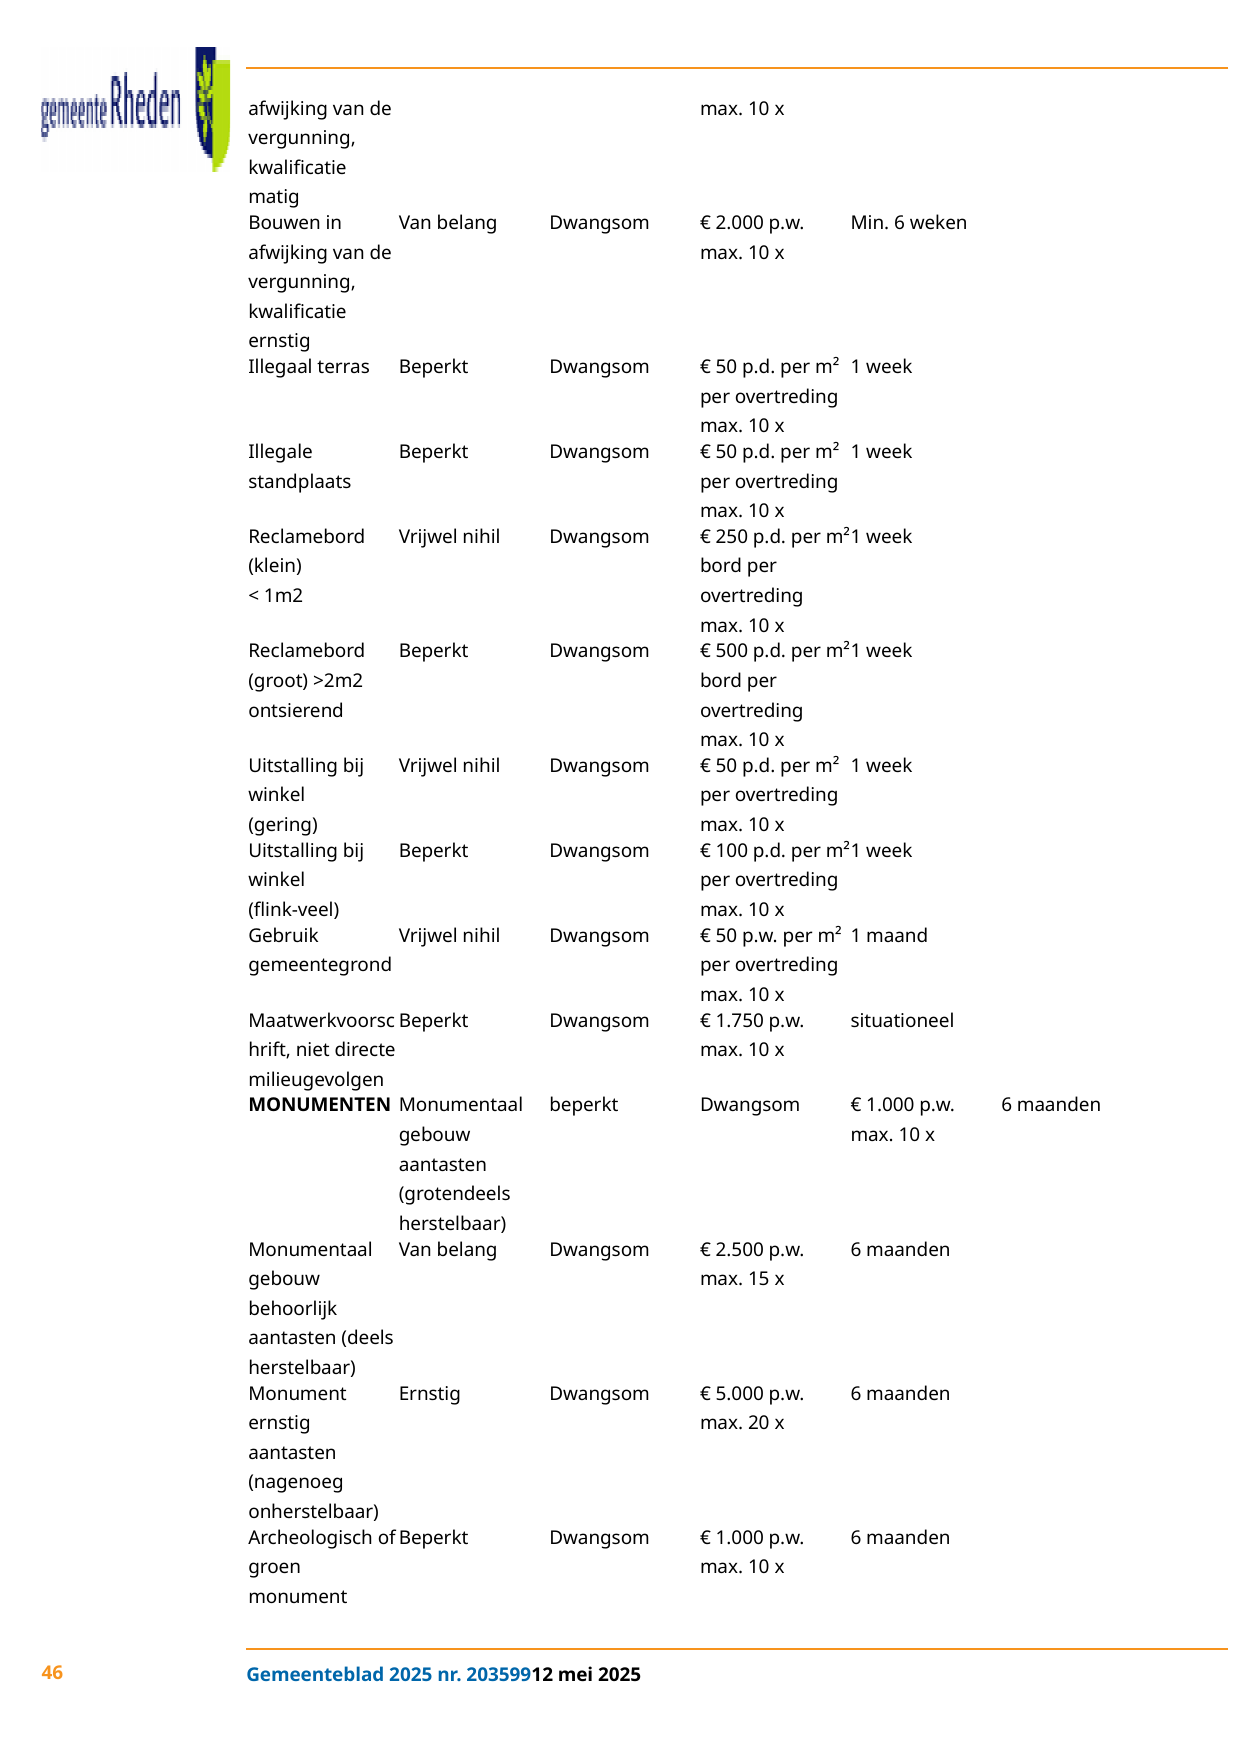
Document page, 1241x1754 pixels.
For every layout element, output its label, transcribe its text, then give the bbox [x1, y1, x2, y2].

table_cell Monument ernstig aantasten (nagenoeg onherstelbaar) [248, 1380, 398, 1524]
table_cell Dwangsom [549, 523, 700, 638]
table_cell Beperkt [399, 438, 549, 523]
table_cell 1 week [850, 752, 1001, 837]
table_cell Uitstalling bij winkel (flink-veel) [248, 837, 398, 922]
table_cell Van belang [399, 209, 549, 353]
table_cell Ernstig [399, 1380, 549, 1524]
table_cell 1 week [850, 353, 1001, 438]
table_cell Reclamebord (groot) >2m2 ontsierend [248, 638, 398, 752]
table_cell Gebruik gemeentegrond [248, 922, 398, 1007]
table_cell Beperkt [399, 1524, 549, 1609]
table_cell € 2.000 p.w. max. 10 x [700, 209, 850, 353]
table_cell 1 week [850, 438, 1001, 523]
table_cell Dwangsom [549, 209, 700, 353]
table_cell Illegale standplaats [248, 438, 398, 523]
table_cell Dwangsom [549, 922, 700, 1007]
table_cell Uitstalling bij winkel (gering) [248, 752, 398, 837]
table_cell beperkt [549, 1092, 700, 1236]
table_cell € 500 p.d. per m² bord per overtreding max. 10 x [700, 638, 850, 752]
table_cell [549, 95, 700, 209]
table_cell € 50 p.d. per m² per overtreding max. 10 x [700, 752, 850, 837]
table_cell Dwangsom [549, 638, 700, 752]
table_cell Vrijwel nihil [399, 752, 549, 837]
table_cell 1 maand [850, 922, 1001, 1007]
table_cell € 50 p.d. per m² per overtreding max. 10 x [700, 438, 850, 523]
table_cell Beperkt [399, 638, 549, 752]
table_cell Dwangsom [549, 837, 700, 922]
table_cell afwijking van de vergunning, kwalificatie matig [248, 95, 398, 209]
table_cell 6 maanden [850, 1524, 1001, 1609]
table_cell Archeologisch of groen monument [248, 1524, 398, 1609]
table_cell 1 week [850, 638, 1001, 752]
table_cell situationeel [850, 1007, 1001, 1092]
table_cell Beperkt [399, 1007, 549, 1092]
table_cell Dwangsom [549, 438, 700, 523]
table_cell 6 maanden [850, 1380, 1001, 1524]
table_cell MONUMENTEN [248, 1092, 398, 1236]
table_cell Vrijwel nihil [399, 922, 549, 1007]
table_cell Van belang [399, 1236, 549, 1380]
table_cell € 1.000 p.w. max. 10 x [850, 1092, 1001, 1236]
table_cell € 1.000 p.w. max. 10 x [700, 1524, 850, 1609]
table_cell € 2.500 p.w. max. 15 x [700, 1236, 850, 1380]
table_cell Reclamebord (klein) < 1m2 [248, 523, 398, 638]
table_cell Dwangsom [549, 1380, 700, 1524]
table_cell Bouwen in afwijking van de vergunning, kwalificatie ernstig [248, 209, 398, 353]
table_cell Vrijwel nihil [399, 523, 549, 638]
table_cell € 250 p.d. per m² bord per overtreding max. 10 x [700, 523, 850, 638]
table_cell € 5.000 p.w. max. 20 x [700, 1380, 850, 1524]
table_cell 6 maanden [1001, 1092, 1152, 1236]
table_cell Dwangsom [549, 353, 700, 438]
table_cell 1 week [850, 523, 1001, 638]
picture [41, 47, 231, 172]
table_cell Dwangsom [549, 1236, 700, 1380]
table_cell 1 week [850, 837, 1001, 922]
table_cell 6 maanden [850, 1236, 1001, 1380]
table_cell max. 10 x [700, 95, 850, 209]
table_cell Beperkt [399, 353, 549, 438]
table_cell Dwangsom [549, 1524, 700, 1609]
table_cell € 1.750 p.w. max. 10 x [700, 1007, 850, 1092]
table_cell [399, 95, 549, 209]
table_cell € 50 p.d. per m² per overtreding max. 10 x [700, 353, 850, 438]
table_cell Maatwerkvoorschrift, niet directe milieugevolgen [248, 1007, 398, 1092]
table_cell Min. 6 weken [850, 209, 1001, 353]
table_cell [850, 95, 1001, 209]
table_cell Dwangsom [700, 1092, 850, 1236]
table_cell Dwangsom [549, 1007, 700, 1092]
table_cell Monumentaal gebouw behoorlijk aantasten (deels herstelbaar) [248, 1236, 398, 1380]
table_cell Illegaal terras [248, 353, 398, 438]
table_cell Beperkt [399, 837, 549, 922]
table_cell € 100 p.d. per m² per overtreding max. 10 x [700, 837, 850, 922]
table_cell Monumentaal gebouw aantasten (grotendeels herstelbaar) [399, 1092, 549, 1236]
table_cell Dwangsom [549, 752, 700, 837]
table_cell € 50 p.w. per m² per overtreding max. 10 x [700, 922, 850, 1007]
